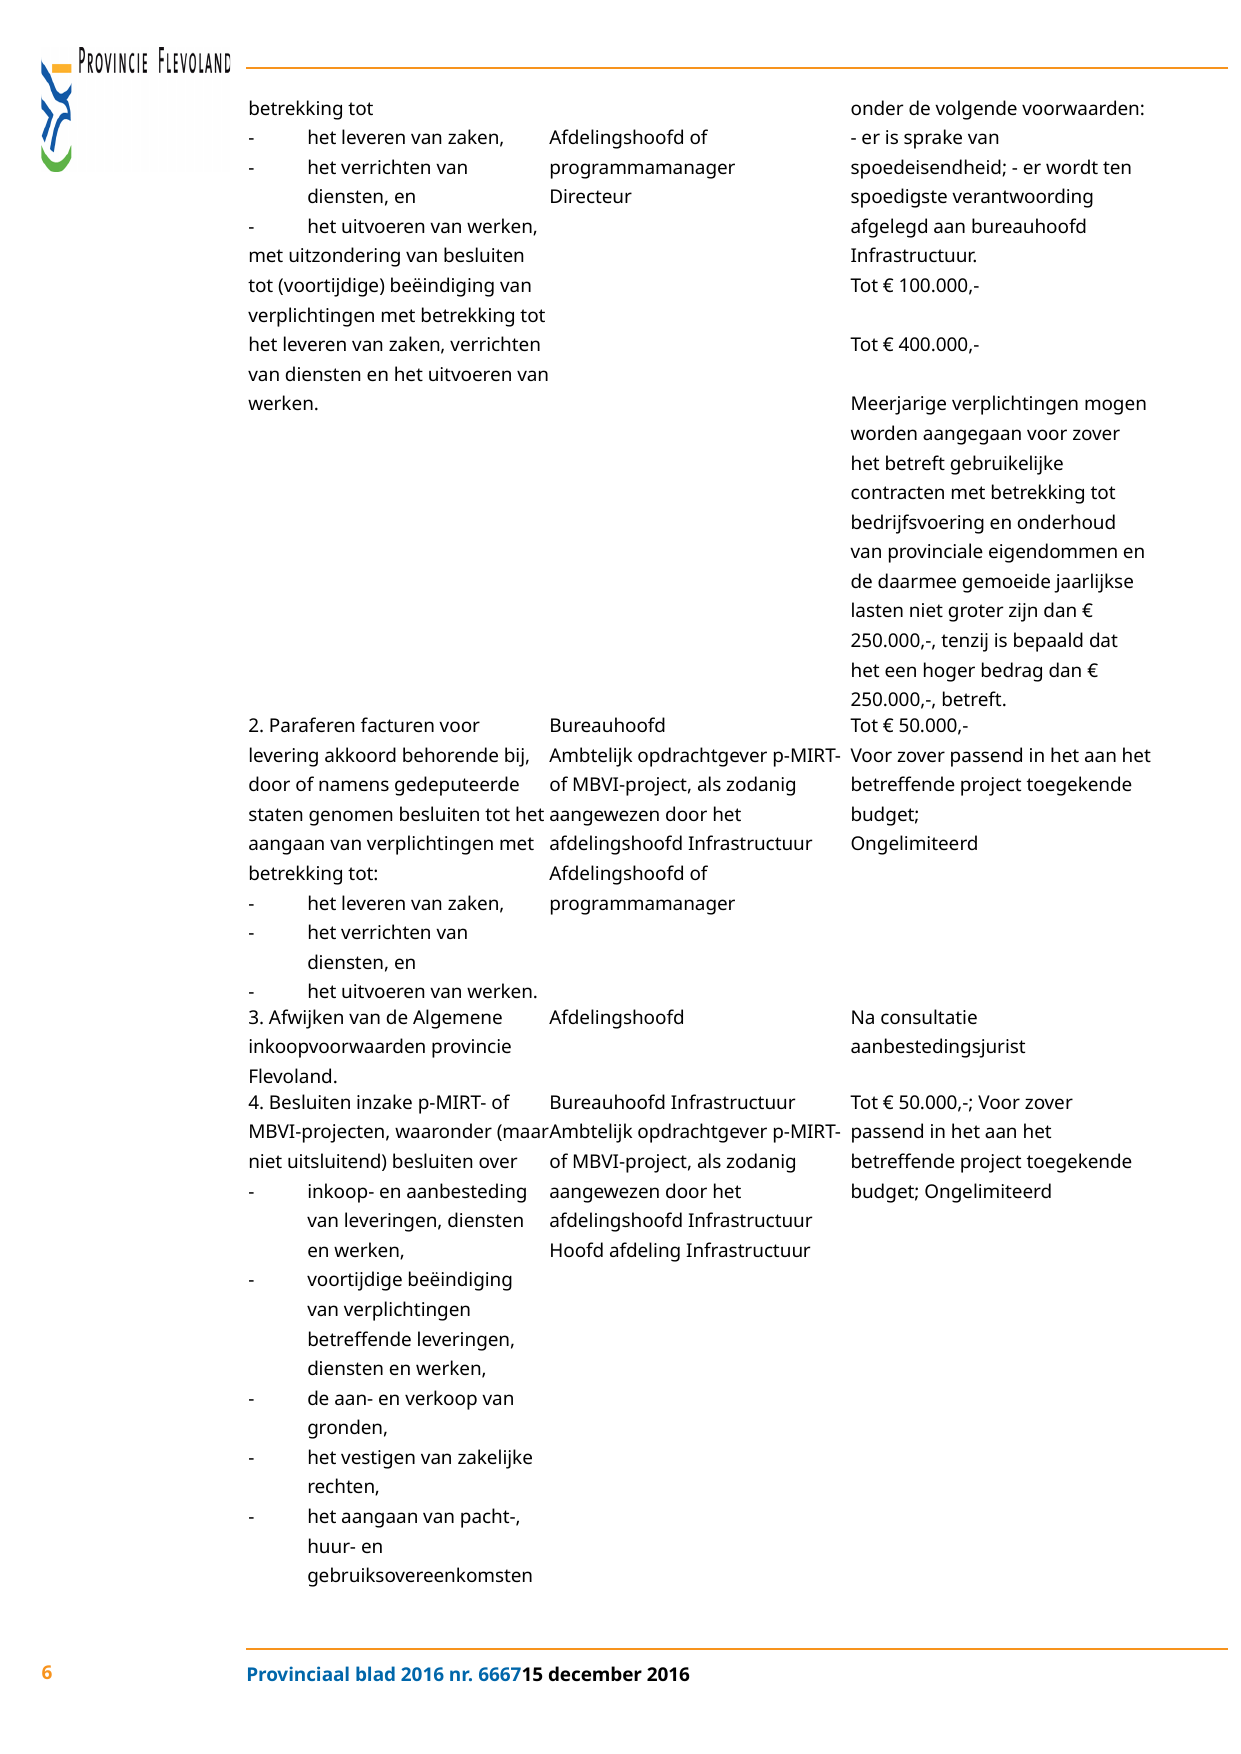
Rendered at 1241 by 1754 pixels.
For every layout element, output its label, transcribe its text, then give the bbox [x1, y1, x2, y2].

table_cell Tot € 50.000,- Voor zover passend in het aan het betreffende project toegekende budget; Ongelimiteerd [850, 712, 1152, 1004]
table_cell Afdelingshoofd [549, 1004, 850, 1089]
table_cell onder de volgende voorwaarden: - er is sprake van spoedeisendheid; - er wordt ten spoedigste verantwoording afgelegd aan bureauhoofd Infrastructuur. Tot € 100.000,- Tot € 400.000,- Meerjarige verplichtingen mogen worden aangegaan voor zover het betreft gebruikelijke contracten met betrekking tot bedrijfsvoering en onderhoud van provinciale eigendommen en de daarmee gemoeide jaarlijkse lasten niet groter zijn dan € 250.000,-, tenzij is bepaald dat het een hoger bedrag dan € 250.000,-, betreft. [850, 95, 1152, 712]
table_cell 2. Paraferen facturen voor levering akkoord behorende bij, door of namens gedeputeerde staten genomen besluiten tot het aangaan van verplichtingen met betrekking tot: het leveren van zaken, het verrichten van diensten, en het uitvoeren van werken. [248, 712, 549, 1004]
table_cell 3. Afwijken van de Algemene inkoopvoorwaarden provincie Flevoland. [248, 1004, 549, 1089]
picture [41, 47, 231, 172]
table_cell Bureauhoofd Ambtelijk opdrachtgever p-MIRT- of MBVI-project, als zodanig aangewezen door het afdelingshoofd Infrastructuur Afdelingshoofd of programmamanager [549, 712, 850, 1004]
table_cell Na consultatie aanbestedingsjurist [850, 1004, 1152, 1089]
table_cell Tot € 50.000,-; Voor zover passend in het aan het betreffende project toegekende budget; Ongelimiteerd [850, 1089, 1152, 1588]
table_cell Afdelingshoofd of programmamanager Directeur [549, 95, 850, 712]
table_cell betrekking tot het leveren van zaken, het verrichten van diensten, en het uitvoeren van werken, met uitzondering van besluiten tot (voortijdige) beëindiging van verplichtingen met betrekking tot het leveren van zaken, verrichten van diensten en het uitvoeren van werken. [248, 95, 549, 712]
table_cell 4. Besluiten inzake p-MIRT- of MBVI-projecten, waaronder (maar niet uitsluitend) besluiten over inkoop- en aanbesteding van leveringen, diensten en werken, voortijdige beëindiging van verplichtingen betreffende leveringen, diensten en werken, de aan- en verkoop van gronden, het vestigen van zakelijke rechten, het aangaan van pacht-, huur- en gebruiksovereenkomsten [248, 1089, 549, 1588]
table_cell Bureauhoofd Infrastructuur Ambtelijk opdrachtgever p-MIRT- of MBVI-project, als zodanig aangewezen door het afdelingshoofd Infrastructuur Hoofd afdeling Infrastructuur [549, 1089, 850, 1588]
